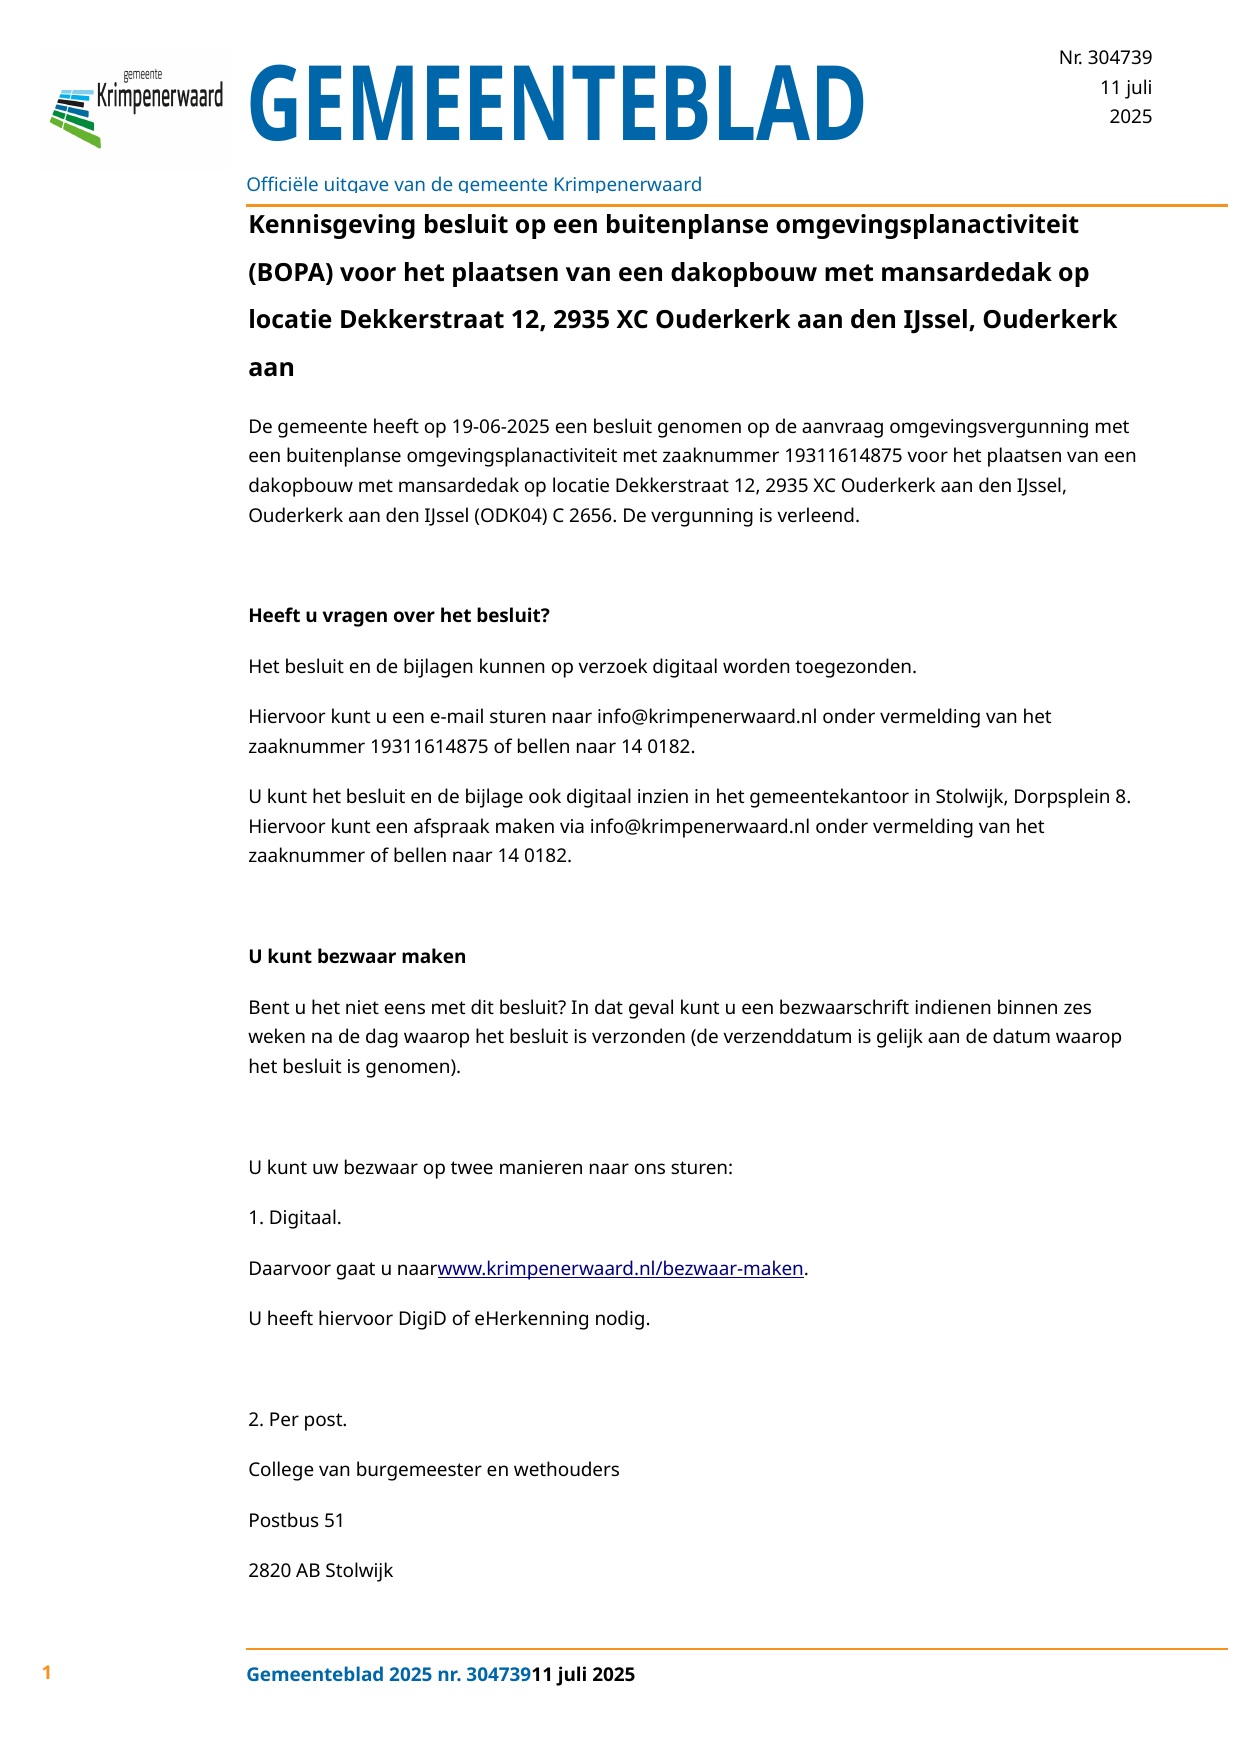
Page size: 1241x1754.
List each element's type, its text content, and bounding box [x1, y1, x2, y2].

picture [41, 47, 231, 172]
text Kennisgeving besluit op een buitenplanse omgevingsplanactiviteit (BOPA) voor het plaatsen van een dakopbouw met mansardedak op locatie Dekkerstraat 12, 2935 XC Ouderkerk aan den IJssel, Ouderkerk aan [248, 207, 1152, 384]
text Postbus 51 [248, 1507, 1152, 1533]
text U kunt bezwaar maken [248, 943, 1152, 969]
text De gemeente heeft op 19-06-2025 een besluit genomen op de aanvraag omgevingsvergunning met een buitenplanse omgevingsplanactiviteit met zaaknummer 19311614875 voor het plaatsen van een dakopbouw met mansardedak op locatie Dekkerstraat 12, 2935 XC Ouderkerk aan den IJssel, Ouderkerk aan den IJssel (ODK04) C 2656. De vergunning is verleend. [248, 413, 1152, 528]
text Het besluit en de bijlagen kunnen op verzoek digitaal worden toegezonden. [248, 653, 1152, 679]
text College van burgemeester en wethouders [248, 1456, 1152, 1482]
text 1. Digitaal. [248, 1204, 1152, 1230]
text 2. Per post. [248, 1406, 1152, 1432]
text Bent u het niet eens met dit besluit? In dat geval kunt u een bezwaarschrift indienen binnen zes weken na de dag waarop het besluit is verzonden (de verzenddatum is gelijk aan de datum waarop het besluit is genomen). [248, 994, 1152, 1079]
text U kunt het besluit en de bijlage ook digitaal inzien in het gemeentekantoor in Stolwijk, Dorpsplein 8. Hiervoor kunt een afspraak maken via info@krimpenerwaard.nl onder vermelding van het zaaknummer of bellen naar 14 0182. [248, 783, 1152, 868]
text U heeft hiervoor DigiD of eHerkenning nodig. [248, 1305, 1152, 1331]
text Hiervoor kunt u een e-mail sturen naar info@krimpenerwaard.nl onder vermelding van het zaaknummer 19311614875 of bellen naar 14 0182. [248, 703, 1152, 759]
text U kunt uw bezwaar op twee manieren naar ons sturen: [248, 1154, 1152, 1180]
text Daarvoor gaat u naarwww.krimpenerwaard.nl/bezwaar-maken. [248, 1255, 1152, 1281]
text Heeft u vragen over het besluit? [248, 603, 1152, 628]
text 2820 AB Stolwijk [248, 1557, 1152, 1583]
